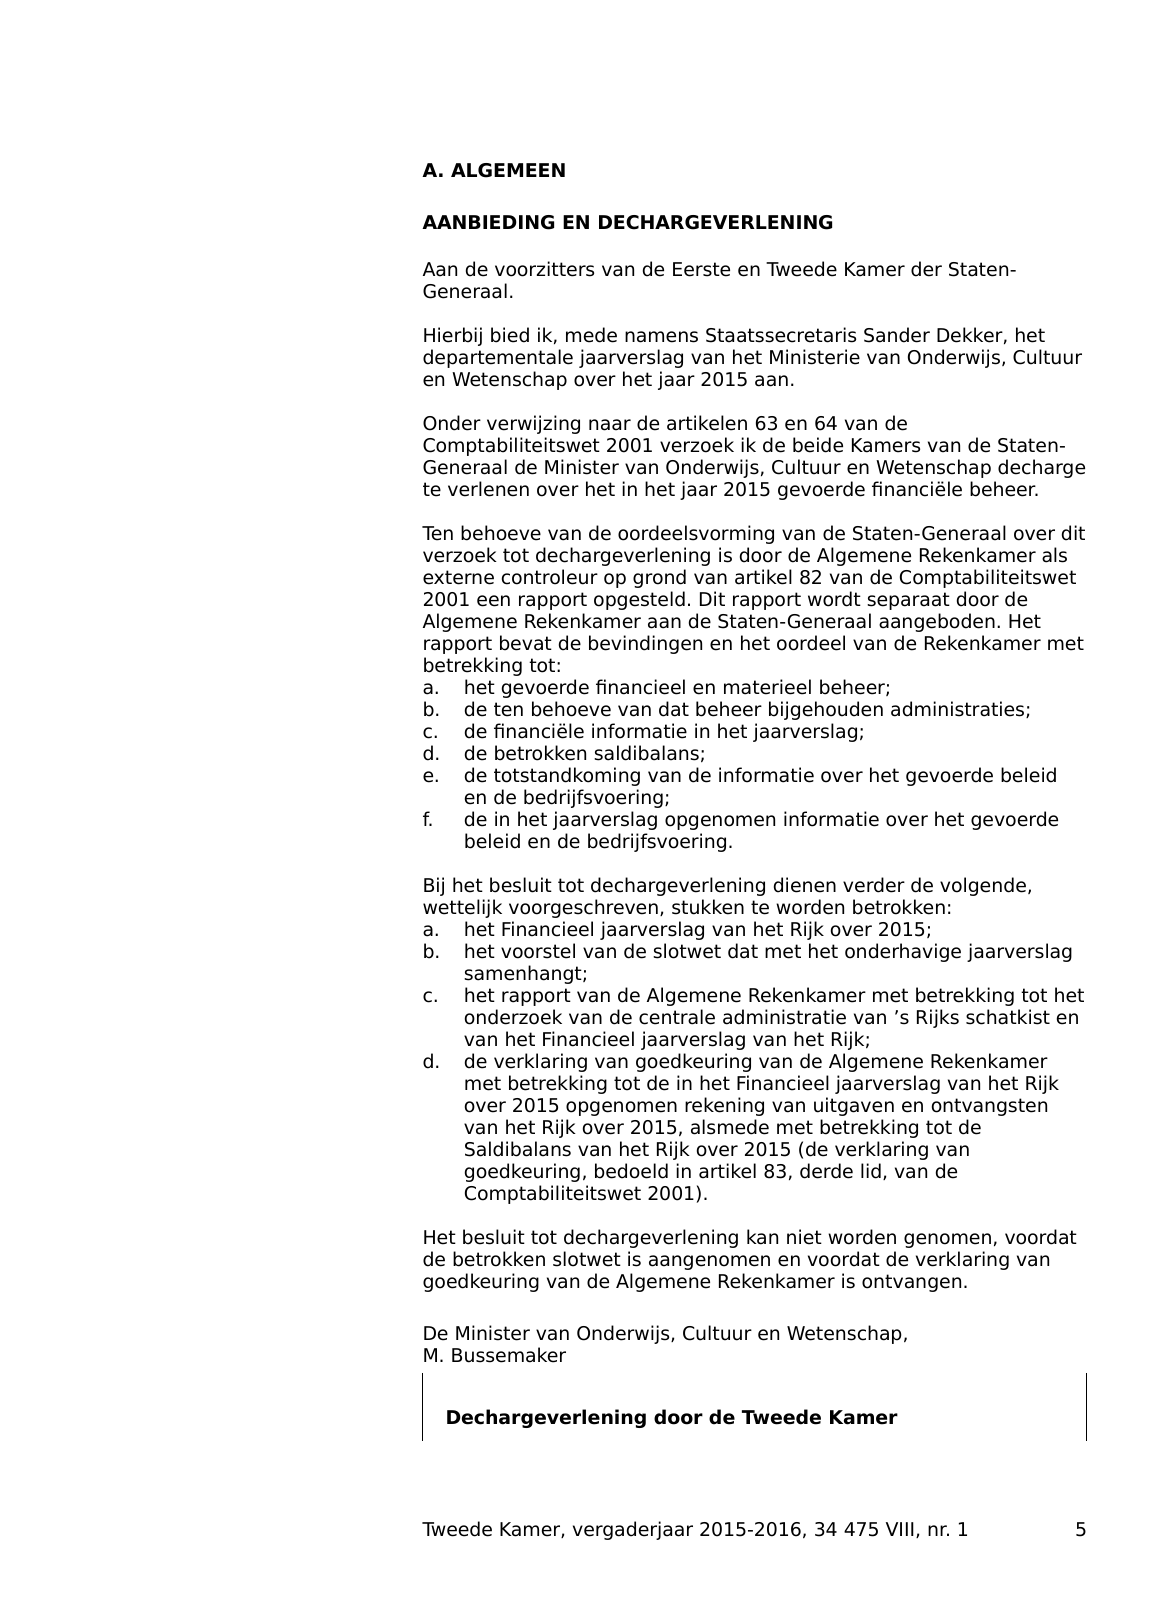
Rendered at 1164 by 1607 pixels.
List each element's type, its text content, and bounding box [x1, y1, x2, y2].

text Hierbij bied ik, mede namens Staatssecretaris Sander Dekker, het departementale jaarverslag van het Ministerie van Onderwijs, Cultuur en Wetenschap over het jaar 2015 aan. [422, 325, 1087, 391]
text d. de betrokken saldibalans; [422, 743, 1087, 765]
text Aan de voorzitters van de Eerste en Tweede Kamer der Staten-Generaal. [422, 259, 1087, 303]
text a. het Financieel jaarverslag van het Rijk over 2015; [422, 919, 1087, 941]
text De Minister van Onderwijs, Cultuur en Wetenschap, M. Bussemaker [422, 1323, 1087, 1367]
text d. de verklaring van goedkeuring van de Algemene Rekenkamer met betrekking tot de in het Financieel jaarverslag van het Rijk over 2015 opgenomen rekening van uitgaven en ontvangsten van het Rijk over 2015, alsmede met betrekking tot de Saldibalans van het Rijk over 2015 (de verklaring van goedkeuring, bedoeld in artikel 83, derde lid, van de Comptabiliteitswet 2001). [422, 1051, 1087, 1205]
text Het besluit tot dechargeverlening kan niet worden genomen, voordat de betrokken slotwet is aangenomen en voordat de verklaring van goedkeuring van de Algemene Rekenkamer is ontvangen. [422, 1227, 1087, 1293]
text b. het voorstel van de slotwet dat met het onderhavige jaarverslag samenhangt; [422, 941, 1087, 985]
text e. de totstandkoming van de informatie over het gevoerde beleid en de bedrijfsvoering; [422, 765, 1087, 809]
text Ten behoeve van de oordeelsvorming van de Staten-Generaal over dit verzoek tot dechargeverlening is door de Algemene Rekenkamer als externe controleur op grond van artikel 82 van de Comptabiliteitswet 2001 een rapport opgesteld. Dit rapport wordt separaat door de Algemene Rekenkamer aan de Staten-Generaal aangeboden. Het rapport bevat de bevindingen en het oordeel van de Rekenkamer met betrekking tot: [422, 523, 1087, 677]
text c. de financiële informatie in het jaarverslag; [422, 721, 1087, 743]
text b. de ten behoeve van dat beheer bijgehouden administraties; [422, 699, 1087, 721]
table_header Dechargeverlening door de Tweede Kamer [423, 1373, 1086, 1441]
text a. het gevoerde financieel en materieel beheer; [422, 677, 1087, 699]
text f. de in het jaarverslag opgenomen informatie over het gevoerde beleid en de bedrijfsvoering. [422, 809, 1087, 853]
subtitle AANBIEDING EN DECHARGEVERLENING [422, 212, 1087, 234]
subtitle A. ALGEMEEN [422, 160, 1087, 182]
text c. het rapport van de Algemene Rekenkamer met betrekking tot het onderzoek van de centrale administratie van ’s Rijks schatkist en van het Financieel jaarverslag van het Rijk; [422, 985, 1087, 1051]
text Onder verwijzing naar de artikelen 63 en 64 van de Comptabiliteitswet 2001 verzoek ik de beide Kamers van de Staten-Generaal de Minister van Onderwijs, Cultuur en Wetenschap decharge te verlenen over het in het jaar 2015 gevoerde financiële beheer. [422, 413, 1087, 501]
text Bij het besluit tot dechargeverlening dienen verder de volgende, wettelijk voorgeschreven, stukken te worden betrokken: [422, 875, 1087, 919]
